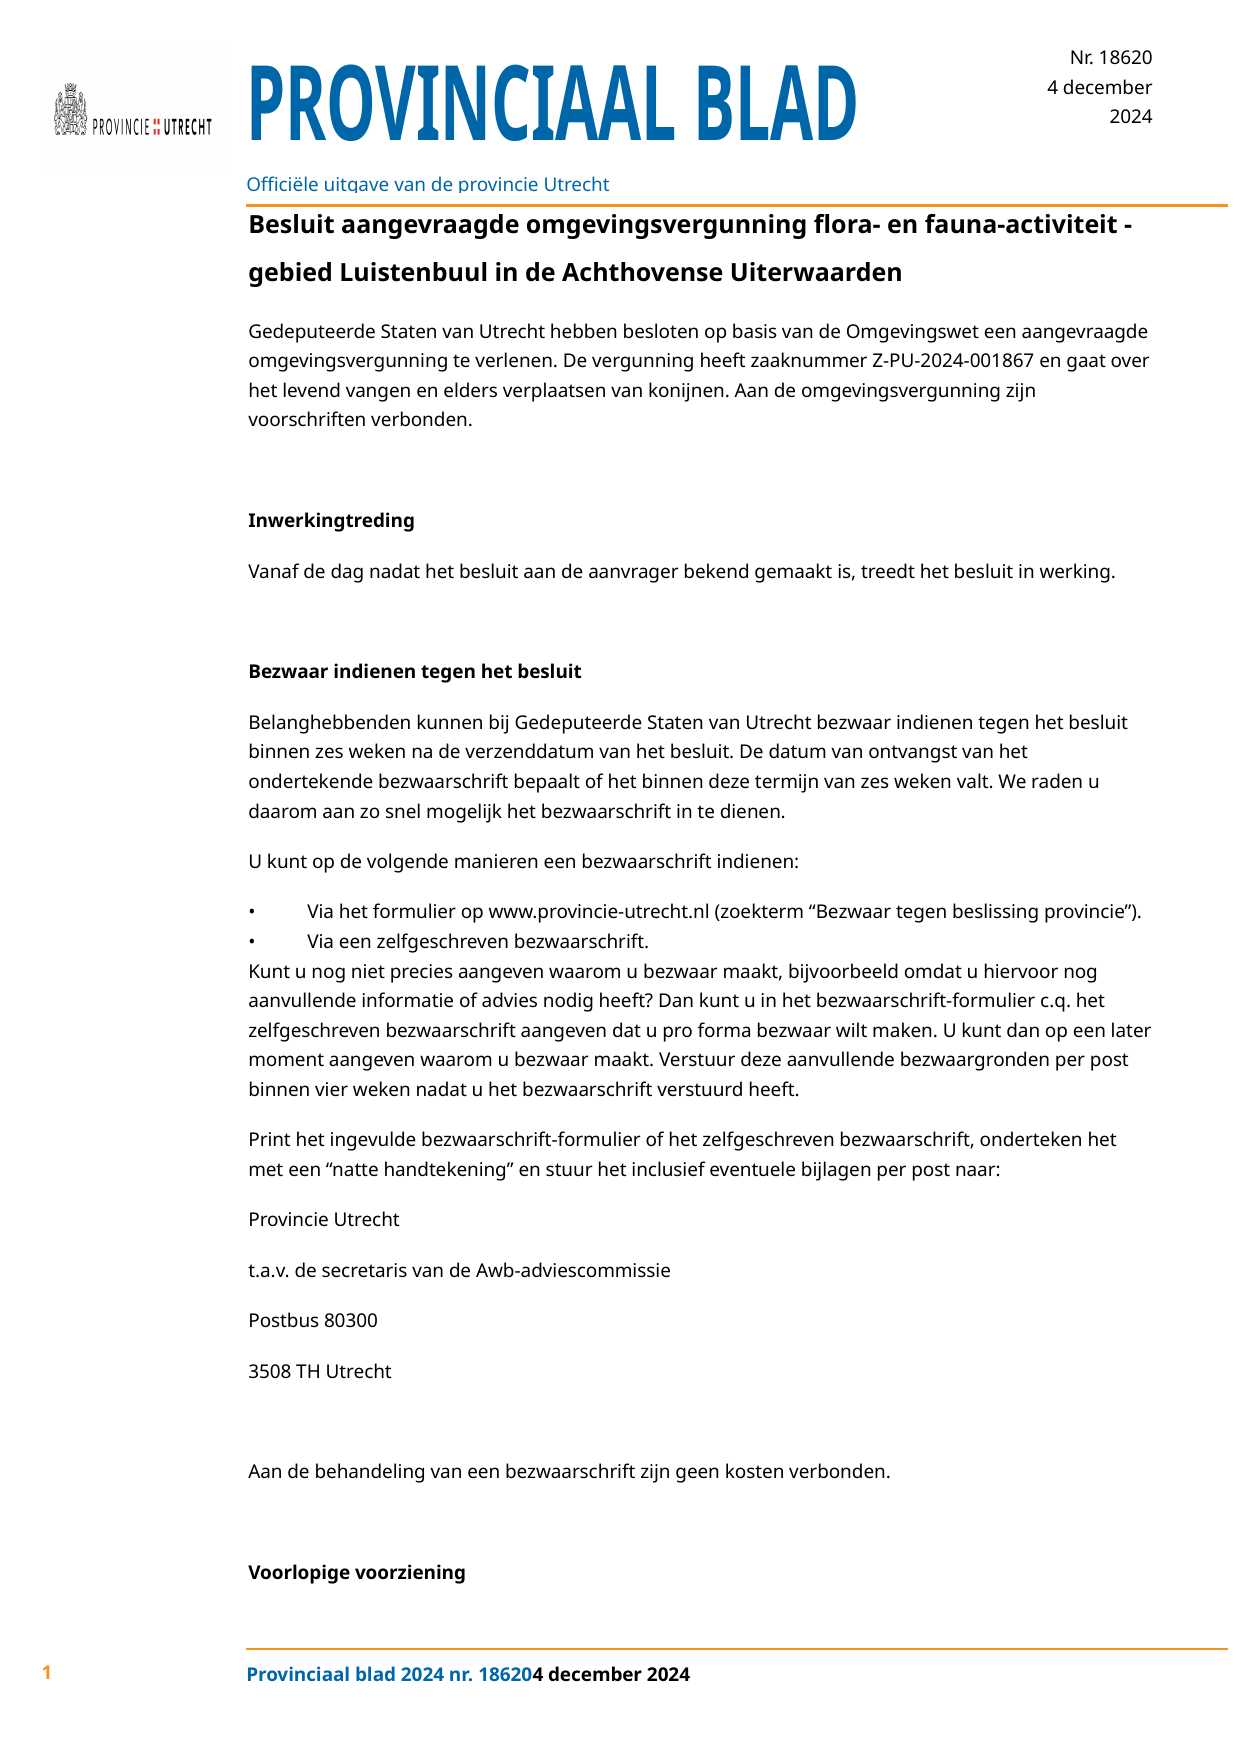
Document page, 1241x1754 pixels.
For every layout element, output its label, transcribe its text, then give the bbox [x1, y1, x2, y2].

text Vanaf de dag nadat het besluit aan de aanvrager bekend gemaakt is, treedt het besluit in werking. [248, 558, 1152, 584]
text Aan de behandeling van een bezwaarschrift zijn geen kosten verbonden. [248, 1459, 1152, 1484]
text Besluit aangevraagde omgevingsvergunning flora- en fauna-activiteit - gebied Luistenbuul in de Achthovense Uiterwaarden [248, 207, 1152, 288]
text Provincie Utrecht [248, 1207, 1152, 1232]
text 3508 TH Utrecht [248, 1358, 1152, 1384]
text t.a.v. de secretaris van de Awb-adviescommissie [248, 1257, 1152, 1283]
list Via een zelfgeschreven bezwaarschrift. [248, 928, 1152, 954]
text Belanghebbenden kunnen bij Gedeputeerde Staten van Utrecht bezwaar indienen tegen het besluit binnen zes weken na de verzenddatum van het besluit. De datum van ontvangst van het ondertekende bezwaarschrift bepaalt of het binnen deze termijn van zes weken valt. We raden u daarom aan zo snel mogelijk het bezwaarschrift in te dienen. [248, 709, 1152, 824]
text Postbus 80300 [248, 1307, 1152, 1333]
text Inwerkingtreding [248, 507, 1152, 533]
text U kunt op de volgende manieren een bezwaarschrift indienen: [248, 848, 1152, 874]
list Via het formulier op www.provincie-utrecht.nl (zoekterm “Bezwaar tegen beslissing provincie”). [248, 899, 1152, 924]
text Voorlopige voorziening [248, 1559, 1152, 1585]
picture [41, 47, 231, 172]
text Print het ingevulde bezwaarschrift-formulier of het zelfgeschreven bezwaarschrift, onderteken het met een “natte handtekening” en stuur het inclusief eventuele bijlagen per post naar: [248, 1127, 1152, 1182]
text Kunt u nog niet precies aangeven waarom u bezwaar maakt, bijvoorbeeld omdat u hiervoor nog aanvullende informatie of advies nodig heeft? Dan kunt u in het bezwaarschrift-formulier c.q. het zelfgeschreven bezwaarschrift aangeven dat u pro forma bezwaar wilt maken. U kunt dan op een later moment aangeven waarom u bezwaar maakt. Verstuur deze aanvullende bezwaargronden per post binnen vier weken nadat u het bezwaarschrift verstuurd heeft. [248, 958, 1152, 1102]
text Bezwaar indienen tegen het besluit [248, 659, 1152, 684]
text Gedeputeerde Staten van Utrecht hebben besloten op basis van de Omgevingswet een aangevraagde omgevingsvergunning te verlenen. De vergunning heeft zaaknummer Z-PU-2024-001867 en gaat over het levend vangen en elders verplaatsen van konijnen. Aan de omgevingsvergunning zijn voorschriften verbonden. [248, 318, 1152, 432]
